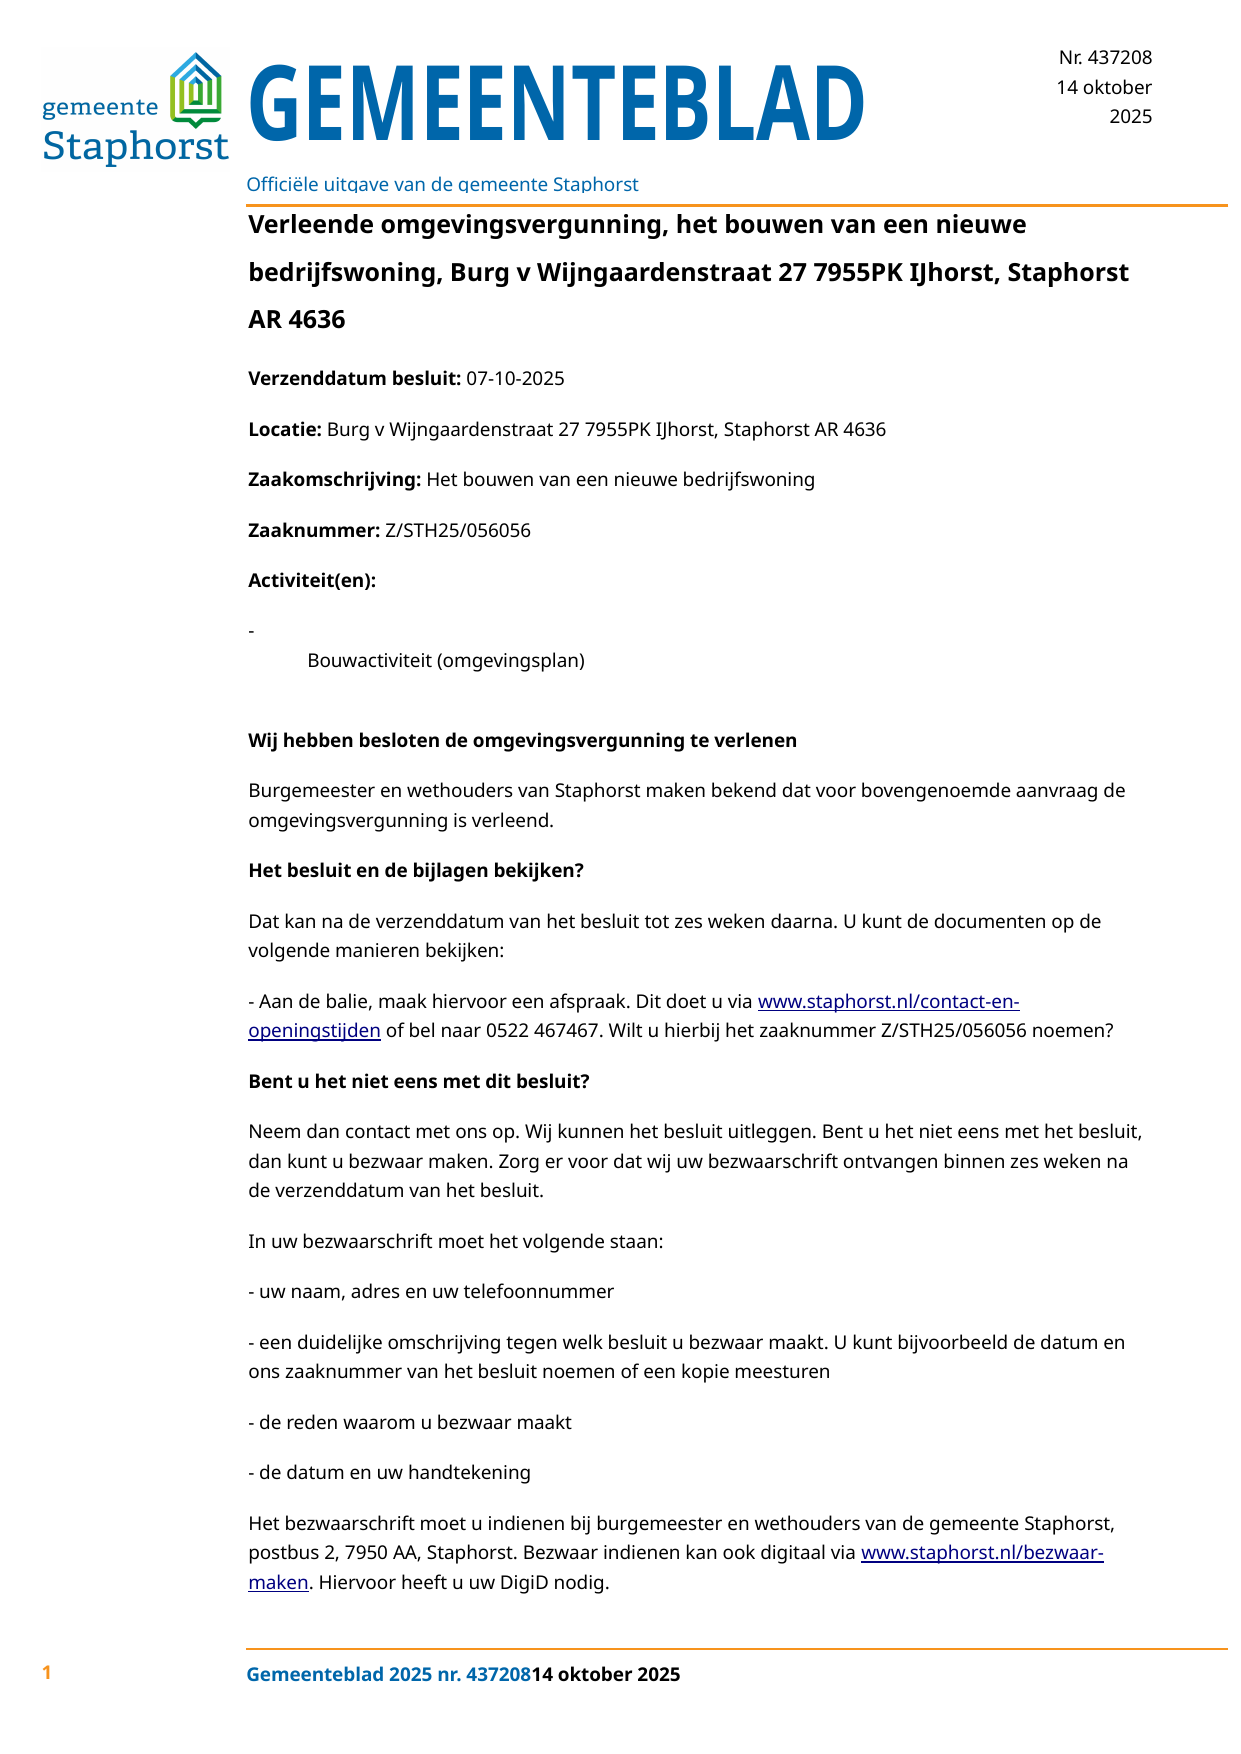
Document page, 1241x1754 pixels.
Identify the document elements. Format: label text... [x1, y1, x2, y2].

text - een duidelijke omschrijving tegen welk besluit u bezwaar maakt. U kunt bijvoorbeeld de datum en ons zaaknummer van het besluit noemen of een kopie meesturen [248, 1329, 1152, 1384]
text Het bezwaarschrift moet u indienen bij burgemeester en wethouders van de gemeente Staphorst, postbus 2, 7950 AA, Staphorst. Bezwaar indienen kan ook digitaal via www.staphorst.nl/bezwaar-maken. Hiervoor heeft u uw DigiD nodig. [248, 1510, 1152, 1594]
text Zaakomschrijving: Het bouwen van een nieuwe bedrijfswoning [248, 466, 1152, 492]
text In uw bezwaarschrift moet het volgende staan: [248, 1228, 1152, 1254]
text Verleende omgevingsvergunning, het bouwen van een nieuwe bedrijfswoning, Burg v Wijngaardenstraat 27 7955PK IJhorst, Staphorst AR 4636 [248, 207, 1152, 336]
text Wij hebben besloten de omgevingsvergunning te verlenen [248, 727, 1152, 753]
text Bent u het niet eens met dit besluit? [248, 1068, 1152, 1094]
text Dat kan na de verzenddatum van het besluit tot zes weken daarna. U kunt de documenten op de volgende manieren bekijken: [248, 908, 1152, 963]
picture [41, 47, 231, 172]
text - Aan de balie, maak hiervoor een afspraak. Dit doet u via www.staphorst.nl/contact-en-openingstijden of bel naar 0522 467467. Wilt u hierbij het zaaknummer Z/STH25/056056 noemen? [248, 988, 1152, 1043]
text Burgemeester en wethouders van Staphorst maken bekend dat voor bovengenoemde aanvraag de omgevingsvergunning is verleend. [248, 778, 1152, 833]
text Verzenddatum besluit: 07-10-2025 [248, 366, 1152, 391]
text Activiteit(en): [248, 567, 1152, 593]
list Bouwactiviteit (omgevingsplan) [248, 647, 1152, 673]
text Locatie: Burg v Wijngaardenstraat 27 7955PK IJhorst, Staphorst AR 4636 [248, 416, 1152, 442]
text Zaaknummer: Z/STH25/056056 [248, 517, 1152, 542]
text Het besluit en de bijlagen bekijken? [248, 858, 1152, 883]
text - uw naam, adres en uw telefoonnummer [248, 1278, 1152, 1304]
text Neem dan contact met ons op. Wij kunnen het besluit uitleggen. Bent u het niet eens met het besluit, dan kunt u bezwaar maken. Zorg er voor dat wij uw bezwaarschrift ontvangen binnen zes weken na de verzenddatum van het besluit. [248, 1118, 1152, 1203]
text - de reden waarom u bezwaar maakt [248, 1409, 1152, 1434]
text - de datum en uw handtekening [248, 1459, 1152, 1485]
